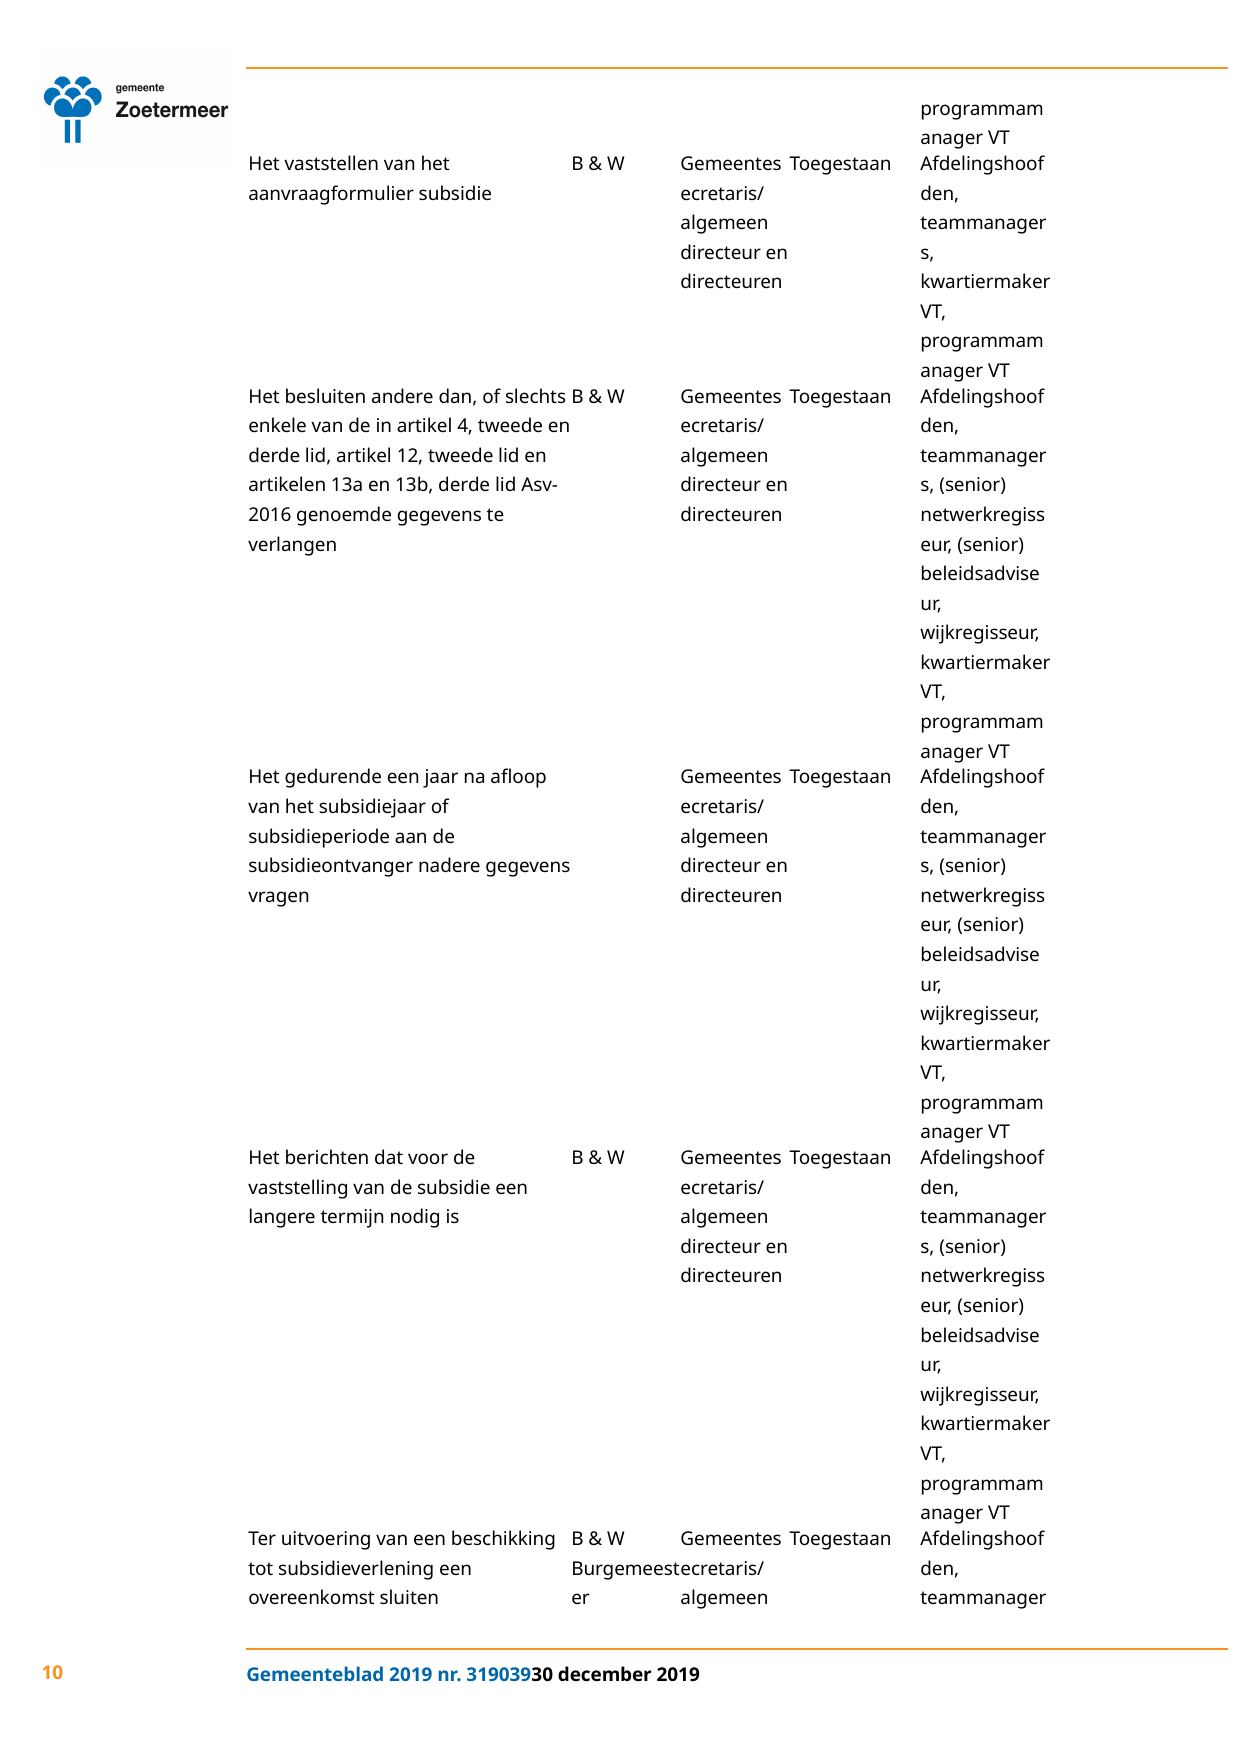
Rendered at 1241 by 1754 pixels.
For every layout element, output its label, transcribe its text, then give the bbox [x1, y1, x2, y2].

table_cell Toegestaan [789, 1525, 920, 1610]
table_cell B & W [571, 150, 680, 383]
table_cell Het vaststellen van het aanvraagformulier subsidie [248, 150, 571, 383]
table_cell Het gedurende een jaar na afloop van het subsidiejaar of subsidieperiode aan de subsidieontvanger nadere gegevens vragen [248, 764, 571, 1144]
table_cell Afdelingshoofden, teammanagers, (senior) netwerkregisseur, (senior) beleidsadviseur, wijkregisseur, kwartiermaker VT, programmamanager VT [920, 383, 1051, 764]
table_cell Toegestaan [789, 150, 920, 383]
table_cell Toegestaan [789, 1144, 920, 1525]
table_cell Gemeentesecretaris/ algemeen directeur en directeuren [680, 150, 789, 383]
table_cell Afdelingshoofden, teammanagers, kwartiermaker VT, programmamanager VT [920, 150, 1051, 383]
table_cell Ter uitvoering van een beschikking tot subsidieverlening een overeenkomst sluiten [248, 1525, 571, 1610]
table_cell B & W [571, 1144, 680, 1525]
table_cell [680, 95, 789, 150]
table_cell [248, 95, 571, 150]
table_cell Afdelingshoofden, teammanagers, (senior) netwerkregisseur, (senior) beleidsadviseur, wijkregisseur, kwartiermaker VT, programmamanager VT [920, 1144, 1051, 1525]
table_cell Gemeentesecretaris/ algemeen directeur en directeuren [680, 383, 789, 764]
table_cell Afdelingshoofden, teammanagers, (senior) netwerkregisseur, (senior) beleidsadviseur, wijkregisseur, kwartiermaker VT, programmamanager VT [920, 764, 1051, 1144]
table_cell Afdelingshoofden, teammanager [920, 1525, 1051, 1610]
table_cell Het besluiten andere dan, of slechts enkele van de in artikel 4, tweede en derde lid, artikel 12, tweede lid en artikelen 13a en 13b, derde lid Asv-2016 genoemde gegevens te verlangen [248, 383, 571, 764]
table_cell [571, 764, 680, 1144]
table_cell B & W [571, 383, 680, 764]
table_cell B & W Burgemeester [571, 1525, 680, 1610]
table_cell [571, 95, 680, 150]
table_cell Gemeentesecretaris/ algemeen directeur en directeuren [680, 764, 789, 1144]
table_cell programmamanager VT [920, 95, 1051, 150]
picture [41, 47, 231, 172]
table_cell Het berichten dat voor de vaststelling van de subsidie een langere termijn nodig is [248, 1144, 571, 1525]
table_cell Toegestaan [789, 764, 920, 1144]
table_cell Toegestaan [789, 383, 920, 764]
table_cell Gemeentesecretaris/ algemeen [680, 1525, 789, 1610]
table_cell Gemeentesecretaris/ algemeen directeur en directeuren [680, 1144, 789, 1525]
table_cell [789, 95, 920, 150]
